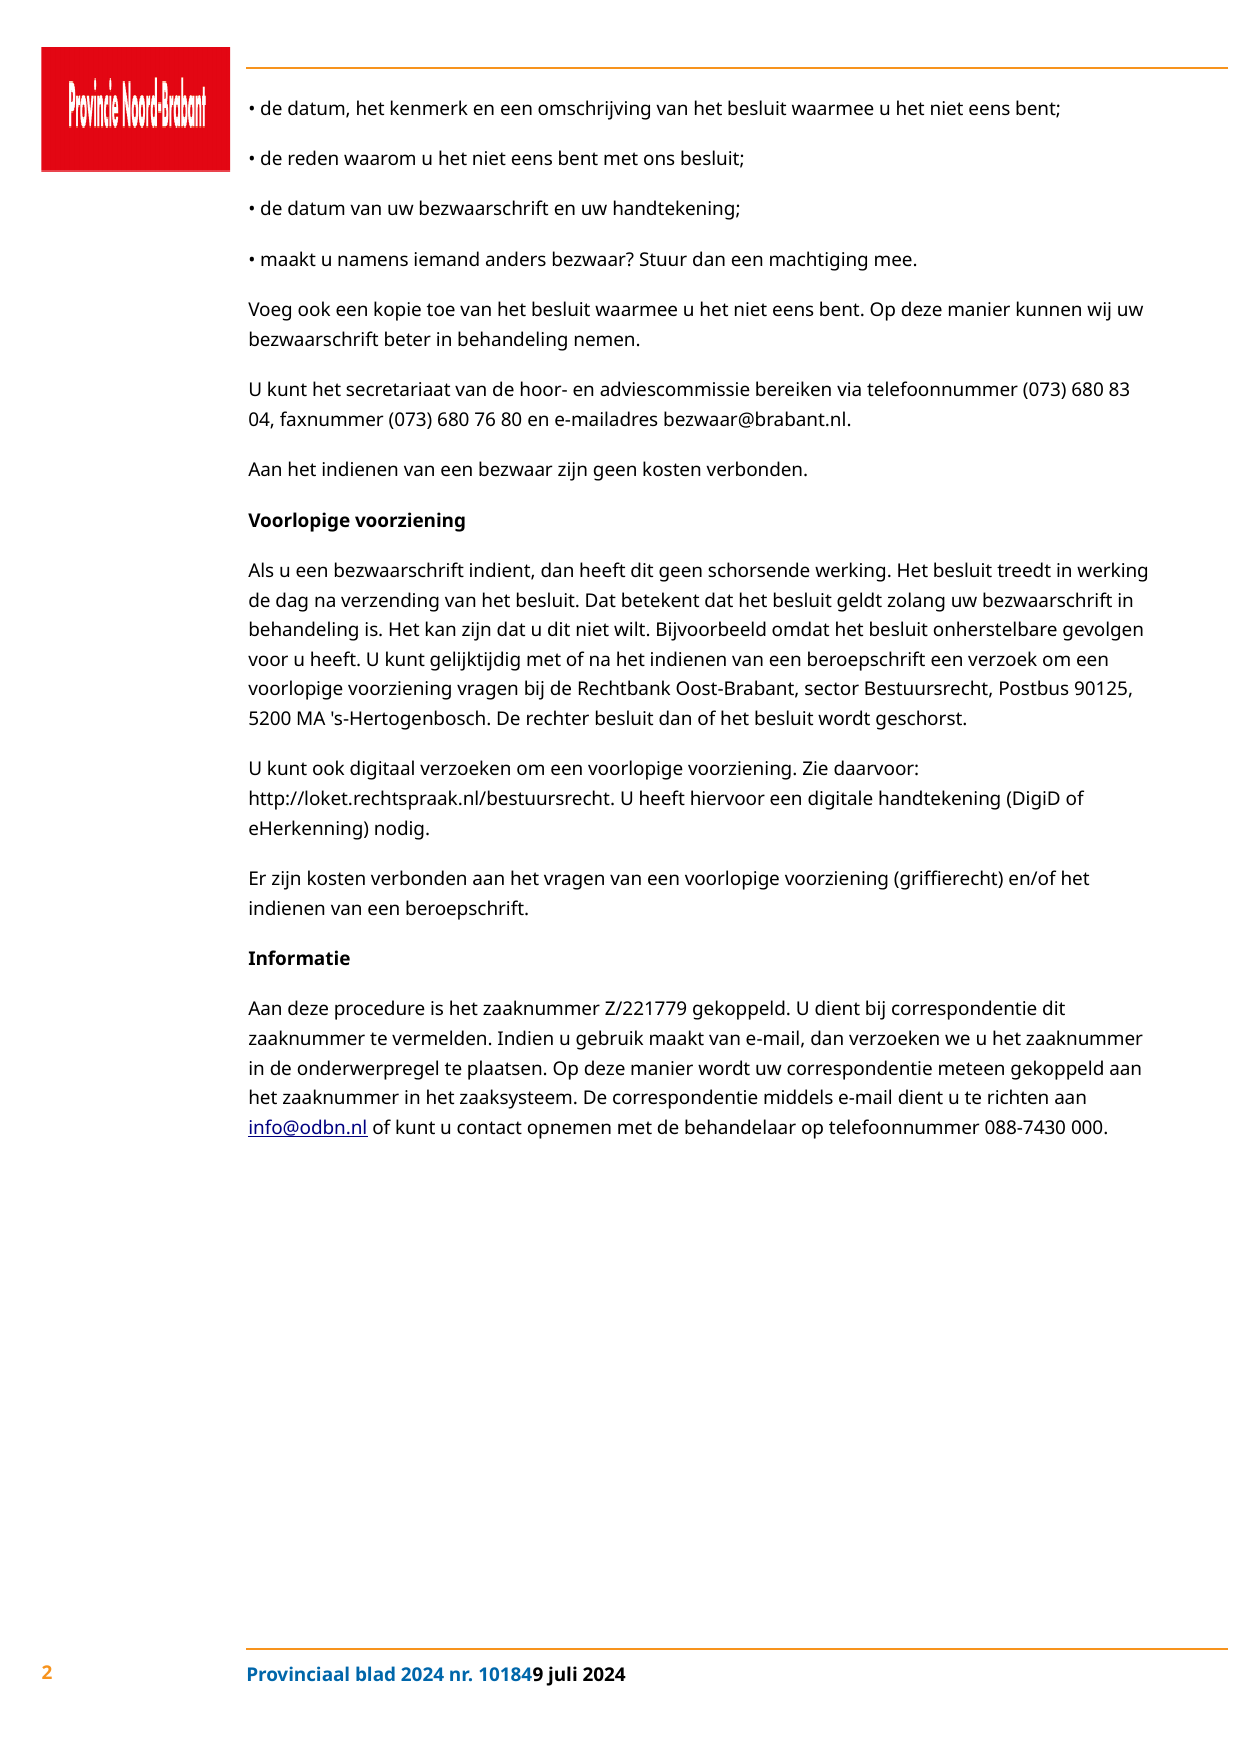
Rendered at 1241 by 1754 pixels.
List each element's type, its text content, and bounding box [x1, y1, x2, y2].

text • de datum van uw bezwaarschrift en uw handtekening; [248, 196, 1152, 221]
text Voorlopige voorziening [248, 507, 1152, 533]
text • maakt u namens iemand anders bezwaar? Stuur dan een machtiging mee. [248, 246, 1152, 272]
text Aan het indienen van een bezwaar zijn geen kosten verbonden. [248, 456, 1152, 482]
text U kunt het secretariaat van de hoor- en adviescommissie bereiken via telefoonnummer (073) 680 83 04, faxnummer (073) 680 76 80 en e-mailadres bezwaar@brabant.nl. [248, 376, 1152, 432]
text Informatie [248, 945, 1152, 971]
text • de reden waarom u het niet eens bent met ons besluit; [248, 145, 1152, 171]
text Voeg ook een kopie toe van het besluit waarmee u het niet eens bent. Op deze manier kunnen wij uw bezwaarschrift beter in behandeling nemen. [248, 296, 1152, 352]
text Er zijn kosten verbonden aan het vragen van een voorlopige voorziening (griffierecht) en/of het indienen van een beroepschrift. [248, 865, 1152, 921]
text U kunt ook digitaal verzoeken om een voorlopige voorziening. Zie daarvoor: http://loket.rechtspraak.nl/bestuursrecht. U heeft hiervoor een digitale handtekening (DigiD of eHerkenning) nodig. [248, 756, 1152, 841]
text Als u een bezwaarschrift indient, dan heeft dit geen schorsende werking. Het besluit treedt in werking de dag na verzending van het besluit. Dat betekent dat het besluit geldt zolang uw bezwaarschrift in behandeling is. Het kan zijn dat u dit niet wilt. Bijvoorbeeld omdat het besluit onherstelbare gevolgen voor u heeft. U kunt gelijktijdig met of na het indienen van een beroepschrift een verzoek om een voorlopige voorziening vragen bij de Rechtbank Oost-Brabant, sector Bestuursrecht, Postbus 90125, 5200 MA 's‑Hertogenbosch. De rechter besluit dan of het besluit wordt geschorst. [248, 557, 1152, 731]
text Aan deze procedure is het zaaknummer Z/221779 gekoppeld. U dient bij correspondentie dit zaaknummer te vermelden. Indien u gebruik maakt van e-mail, dan verzoeken we u het zaaknummer in de onderwerpregel te plaatsen. Op deze manier wordt uw correspondentie meteen gekoppeld aan het zaaknummer in het zaaksysteem. De correspondentie middels e-mail dient u te richten aan info@odbn.nl of kunt u contact opnemen met de behandelaar op telefoonnummer 088-7430 000. [248, 996, 1152, 1140]
picture [41, 47, 231, 172]
text • de datum, het kenmerk en een omschrijving van het besluit waarmee u het niet eens bent; [248, 95, 1152, 121]
